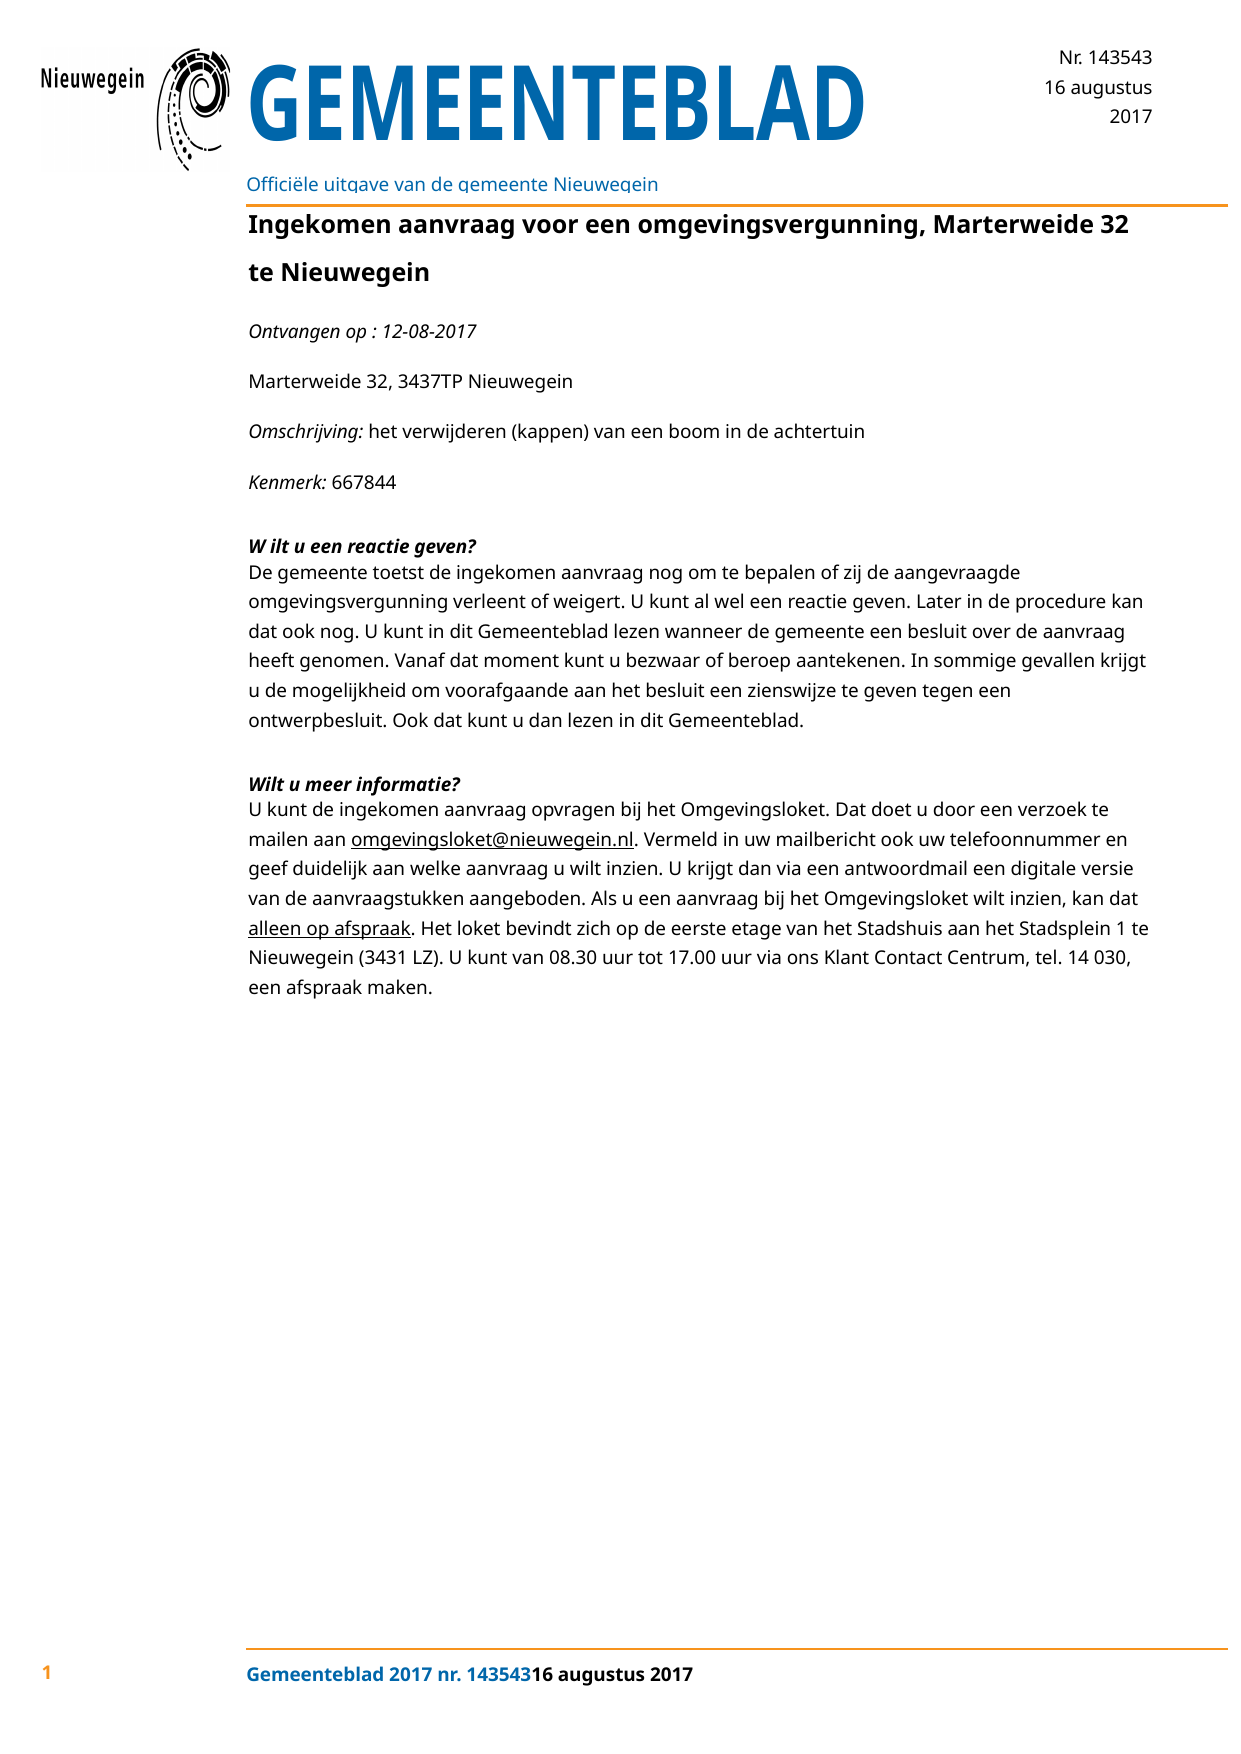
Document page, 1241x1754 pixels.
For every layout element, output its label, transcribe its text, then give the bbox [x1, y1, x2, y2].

text De gemeente toetst de ingekomen aanvraag nog om te bepalen of zij de aangevraagde omgevingsvergunning verleent of weigert. U kunt al wel een reactie geven. Later in de procedure kan dat ook nog. U kunt in dit Gemeenteblad lezen wanneer de gemeente een besluit over de aanvraag heeft genomen. Vanaf dat moment kunt u bezwaar of beroep aantekenen. In sommige gevallen krijgt u de mogelijkheid om voorafgaande aan het besluit een zienswijze te geven tegen een ontwerpbesluit. Ook dat kunt u dan lezen in dit Gemeenteblad. [248, 559, 1152, 732]
text Omschrijving: het verwijderen (kappen) van een boom in de achtertuin [248, 419, 1152, 444]
text Ontvangen op : 12-08-2017 [248, 318, 1152, 344]
text U kunt de ingekomen aanvraag opvragen bij het Omgevingsloket. Dat doet u door een verzoek te mailen aan omgevingsloket@nieuwegein.nl. Vermeld in uw mailbericht ook uw telefoonnummer en geef duidelijk aan welke aanvraag u wilt inzien. U krijgt dan via een antwoordmail een digitale versie van de aanvraagstukken aangeboden. Als u een aanvraag bij het Omgevingsloket wilt inzien, kan dat alleen op afspraak. Het loket bevindt zich op de eerste etage van het Stadshuis aan het Stadsplein 1 te Nieuwegein (3431 LZ). U kunt van 08.30 uur tot 17.00 uur via ons Klant Contact Centrum, tel. 14 030, een afspraak maken. [248, 796, 1152, 1000]
text Ingekomen aanvraag voor een omgevingsvergunning, Marterweide 32 te Nieuwegein [248, 207, 1152, 288]
text Kenmerk: 667844 [248, 469, 1152, 495]
text Wilt u meer informatie? [248, 771, 1152, 796]
text W ilt u een reactie geven? [248, 533, 1152, 559]
picture [41, 47, 231, 172]
text Marterweide 32, 3437TP Nieuwegein [248, 368, 1152, 394]
